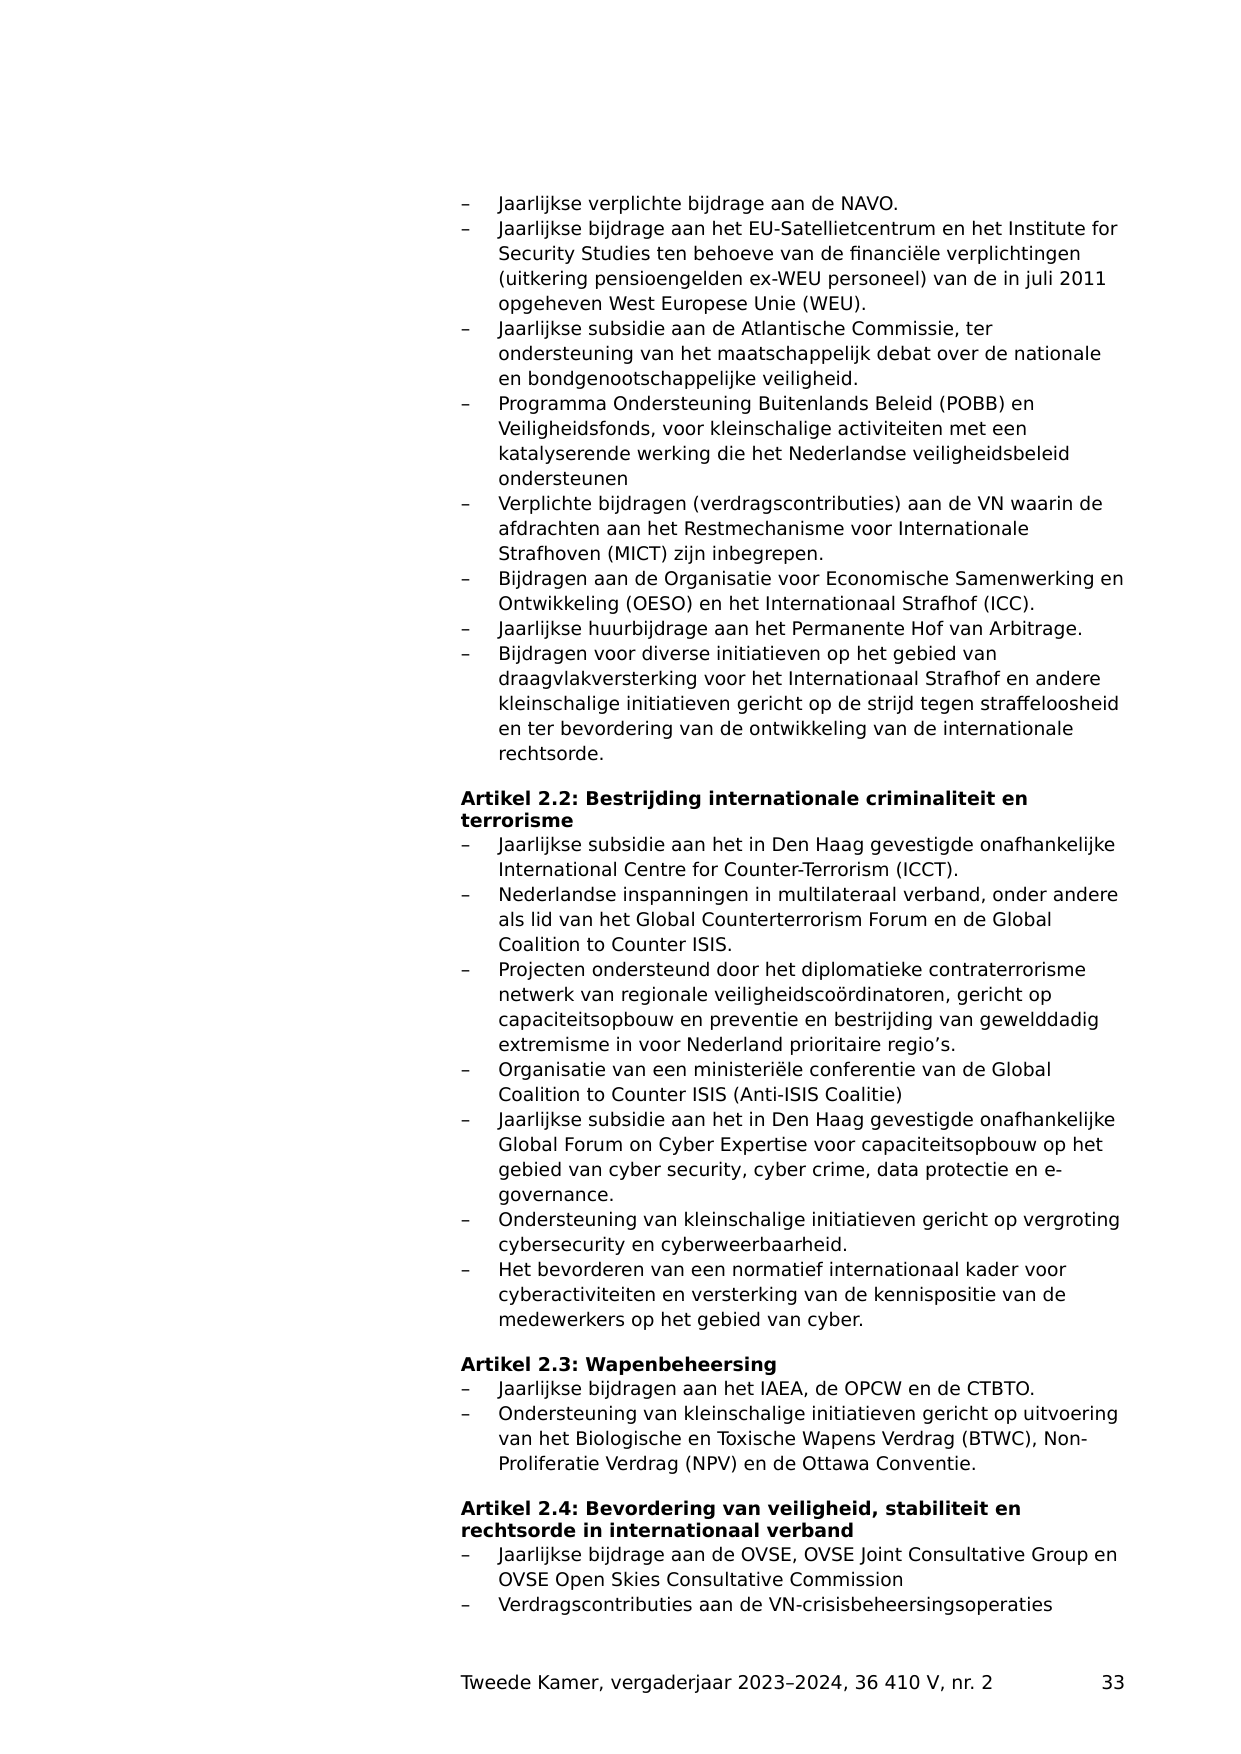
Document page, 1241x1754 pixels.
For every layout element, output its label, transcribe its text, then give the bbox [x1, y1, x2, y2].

list Ondersteuning van kleinschalige initiatieven gericht op vergroting cybersecurity en cyberweerbaarheid. [461, 1207, 1125, 1257]
list Nederlandse inspanningen in multilateraal verband, onder andere als lid van het Global Counterterrorism Forum en de Global Coalition to Counter ISIS. [461, 882, 1125, 957]
list Bijdragen voor diverse initiatieven op het gebied van draagvlakversterking voor het Internationaal Strafhof en andere kleinschalige initiatieven gericht op de strijd tegen straffeloosheid en ter bevordering van de ontwikkeling van de internationale rechtsorde. [461, 641, 1125, 766]
list Verplichte bijdragen (verdragscontributies) aan de VN waarin de afdrachten aan het Restmechanisme voor Internationale Strafhoven (MICT) zijn inbegrepen. [461, 491, 1125, 566]
list Projecten ondersteund door het diplomatieke contraterrorisme netwerk van regionale veiligheidscoördinatoren, gericht op capaciteitsopbouw en preventie en bestrijding van gewelddadig extremisme in voor Nederland prioritaire regio’s. [461, 957, 1125, 1057]
list Organisatie van een ministeriële conferentie van de Global Coalition to Counter ISIS (Anti-ISIS Coalitie) [461, 1057, 1125, 1107]
list Jaarlijkse verplichte bijdrage aan de NAVO. [461, 191, 1125, 216]
list Jaarlijkse subsidie aan het in Den Haag gevestigde onafhankelijke Global Forum on Cyber Expertise voor capaciteitsopbouw op het gebied van cyber security, cyber crime, data protectie en e-governance. [461, 1107, 1125, 1207]
list Programma Ondersteuning Buitenlands Beleid (POBB) en Veiligheidsfonds, voor kleinschalige activiteiten met een katalyserende werking die het Nederlandse veiligheidsbeleid ondersteunen [461, 391, 1125, 491]
list Het bevorderen van een normatief internationaal kader voor cyberactiviteiten en versterking van de kennispositie van de medewerkers op het gebied van cyber. [461, 1257, 1125, 1332]
list Verdragscontributies aan de VN-crisisbeheersingsoperaties [461, 1592, 1125, 1617]
text Artikel 2.2: Bestrijding internationale criminaliteit en terrorisme [461, 788, 1125, 832]
list Jaarlijkse bijdrage aan het EU-Satellietcentrum en het Institute for Security Studies ten behoeve van de financiële verplichtingen (uitkering pensioengelden ex-WEU personeel) van de in juli 2011 opgeheven West Europese Unie (WEU). [461, 216, 1125, 316]
text Artikel 2.3: Wapenbeheersing [461, 1354, 1125, 1376]
list Bijdragen aan de Organisatie voor Economische Samenwerking en Ontwikkeling (OESO) en het Internationaal Strafhof (ICC). [461, 566, 1125, 616]
list Jaarlijkse huurbijdrage aan het Permanente Hof van Arbitrage. [461, 616, 1125, 641]
list Ondersteuning van kleinschalige initiatieven gericht op uitvoering van het Biologische en Toxische Wapens Verdrag (BTWC), Non-Proliferatie Verdrag (NPV) en de Ottawa Conventie. [461, 1401, 1125, 1476]
text Artikel 2.4: Bevordering van veiligheid, stabiliteit en rechtsorde in internationaal verband [461, 1498, 1125, 1542]
list Jaarlijkse subsidie aan de Atlantische Commissie, ter ondersteuning van het maatschappelijk debat over de nationale en bondgenootschappelijke veiligheid. [461, 316, 1125, 391]
list Jaarlijkse subsidie aan het in Den Haag gevestigde onafhankelijke International Centre for Counter-Terrorism (ICCT). [461, 832, 1125, 882]
list Jaarlijkse bijdragen aan het IAEA, de OPCW en de CTBTO. [461, 1376, 1125, 1401]
list Jaarlijkse bijdrage aan de OVSE, OVSE Joint Consultative Group en OVSE Open Skies Consultative Commission [461, 1542, 1125, 1592]
